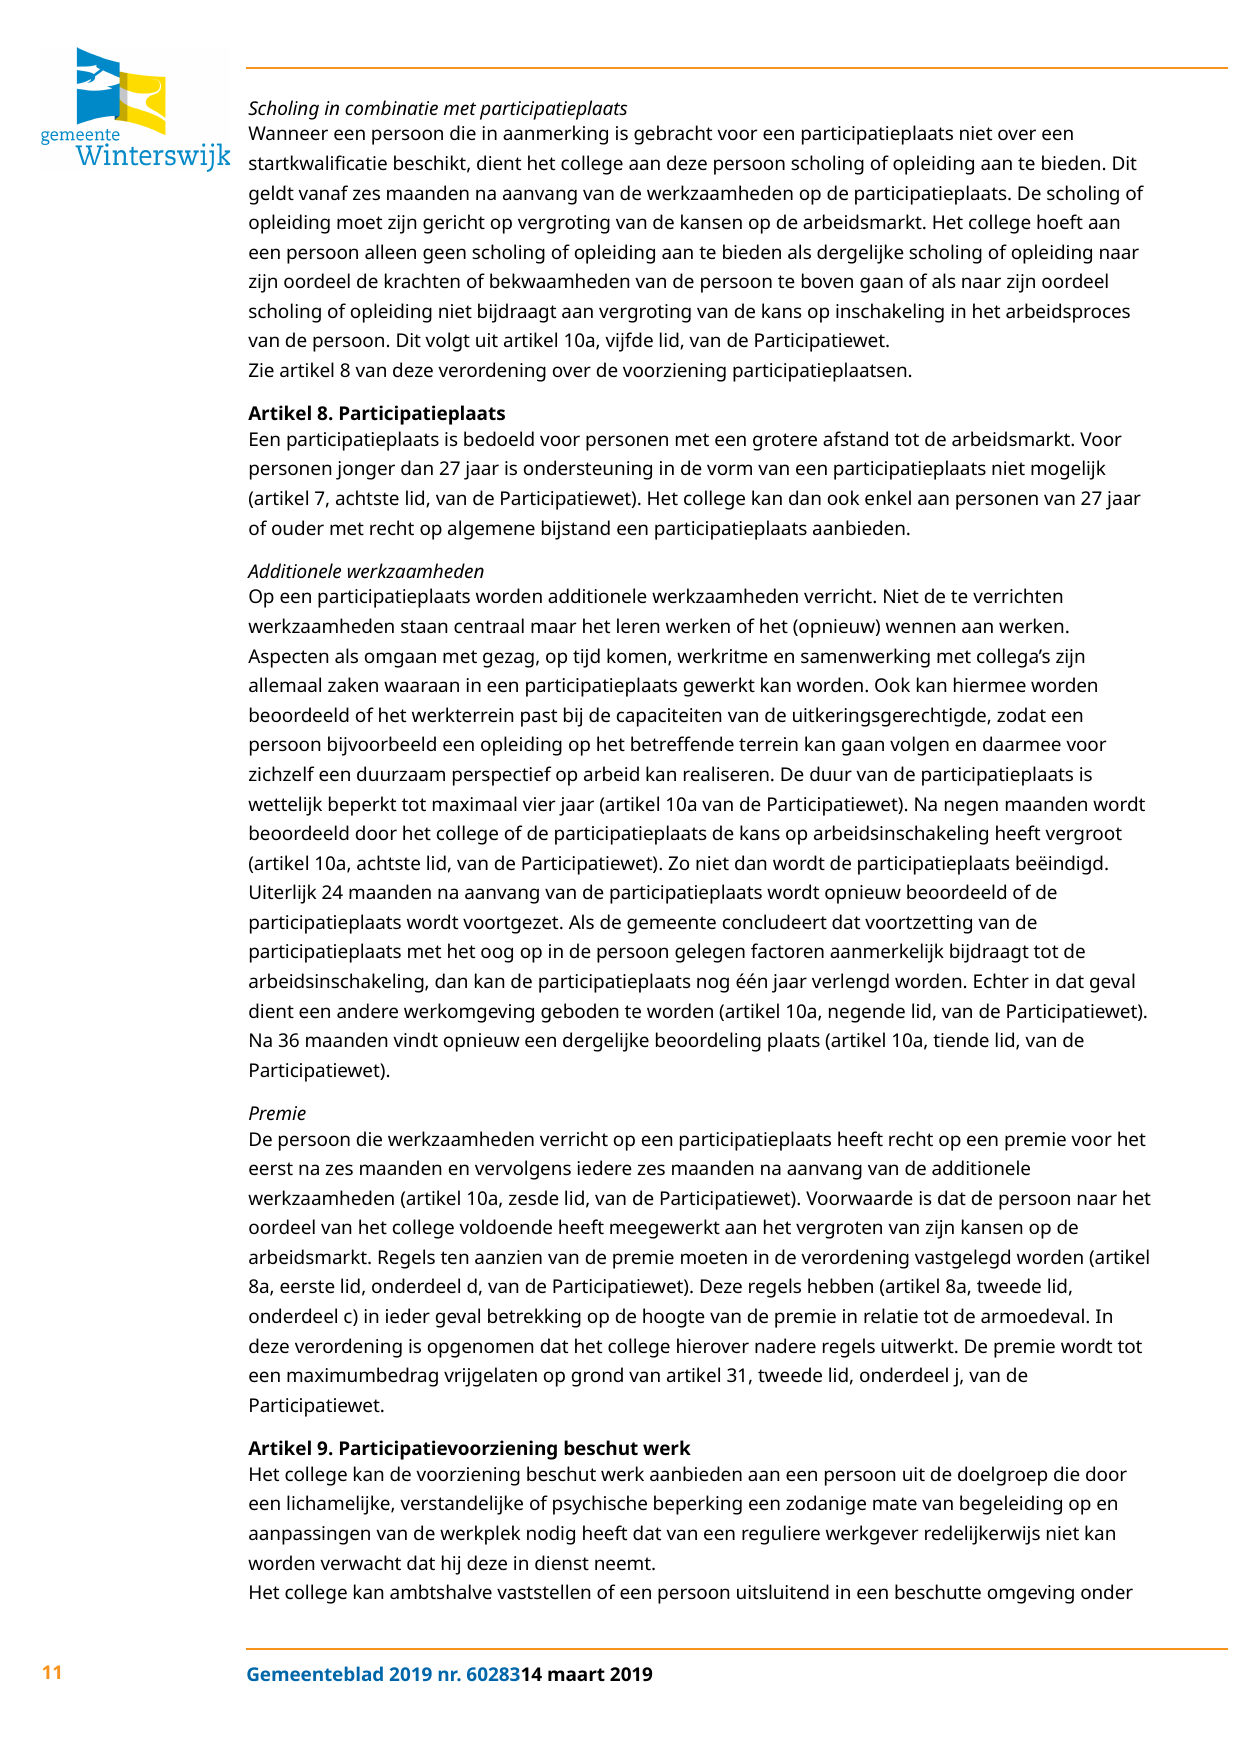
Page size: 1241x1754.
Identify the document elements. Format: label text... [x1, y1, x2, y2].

picture [225, 153, 231, 162]
text Op een participatieplaats worden additionele werkzaamheden verricht. Niet de te verrichten werkzaamheden staan centraal maar het leren werken of het (opnieuw) wennen aan werken. Aspecten als omgaan met gezag, op tijd komen, werkritme en samenwerking met collega’s zijn allemaal zaken waaraan in een participatieplaats gewerkt kan worden. Ook kan hiermee worden beoordeeld of het werkterrein past bij de capaciteiten van de uitkeringsgerechtigde, zodat een persoon bijvoorbeeld een opleiding op het betreffende terrein kan gaan volgen en daarmee voor zichzelf een duurzaam perspectief op arbeid kan realiseren. De duur van de participatieplaats is wettelijk beperkt tot maximaal vier jaar (artikel 10a van de Participatiewet). Na negen maanden wordt beoordeeld door het college of de participatieplaats de kans op arbeidsinschakeling heeft vergroot (artikel 10a, achtste lid, van de Participatiewet). Zo niet dan wordt de participatieplaats beëindigd. Uiterlijk 24 maanden na aanvang van de participatieplaats wordt opnieuw beoordeeld of de participatieplaats wordt voortgezet. Als de gemeente concludeert dat voortzetting van de participatieplaats met het oog op in de persoon gelegen factoren aanmerkelijk bijdraagt tot de arbeidsinschakeling, dan kan de participatieplaats nog één jaar verlengd worden. Echter in dat geval dient een andere werkomgeving geboden te worden (artikel 10a, negende lid, van de Participatiewet). Na 36 maanden vindt opnieuw een dergelijke beoordeling plaats (artikel 10a, tiende lid, van de Participatiewet). [248, 584, 1152, 1083]
text Wanneer een persoon die in aanmerking is gebracht voor een participatieplaats niet over een startkwalificatie beschikt, dient het college aan deze persoon scholing of opleiding aan te bieden. Dit geldt vanaf zes maanden na aanvang van de werkzaamheden op de participatieplaats. De scholing of opleiding moet zijn gericht op vergroting van de kansen op de arbeidsmarkt. Het college hoeft aan een persoon alleen geen scholing of opleiding aan te bieden als dergelijke scholing of opleiding naar zijn oordeel de krachten of bekwaamheden van de persoon te boven gaan of als naar zijn oordeel scholing of opleiding niet bijdraagt aan vergroting van de kans op inschakeling in het arbeidsproces van de persoon. Dit volgt uit artikel 10a, vijfde lid, van de Participatiewet. [248, 121, 1152, 353]
text Een participatieplaats is bedoeld voor personen met een grotere afstand tot de arbeidsmarkt. Voor personen jonger dan 27 jaar is ondersteuning in de vorm van een participatieplaats niet mogelijk (artikel 7, achtste lid, van de Participatiewet). Het college kan dan ook enkel aan personen van 27 jaar of ouder met recht op algemene bijstand een participatieplaats aanbieden. [248, 426, 1152, 541]
picture [41, 47, 231, 172]
text De persoon die werkzaamheden verricht op een participatieplaats heeft recht op een premie voor het eerst na zes maanden en vervolgens iedere zes maanden na aanvang van de additionele werkzaamheden (artikel 10a, zesde lid, van de Participatiewet). Voorwaarde is dat de persoon naar het oordeel van het college voldoende heeft meegewerkt aan het vergroten van zijn kansen op de arbeidsmarkt. Regels ten aanzien van de premie moeten in de verordening vastgelegd worden (artikel 8a, eerste lid, onderdeel d, van de Participatiewet). Deze regels hebben (artikel 8a, tweede lid, onderdeel c) in ieder geval betrekking op de hoogte van de premie in relatie tot de armoedeval. In deze verordening is opgenomen dat het college hierover nadere regels uitwerkt. De premie wordt tot een maximumbedrag vrijgelaten op grond van artikel 31, tweede lid, onderdeel j, van de Participatiewet. [248, 1126, 1152, 1418]
text Het college kan ambtshalve vaststellen of een persoon uitsluitend in een beschutte omgeving onder [248, 1579, 1152, 1605]
text Het college kan de voorziening beschut werk aanbieden aan een persoon uit de doelgroep die door een lichamelijke, verstandelijke of psychische beperking een zodanige mate van begeleiding op en aanpassingen van de werkplek nodig heeft dat van een reguliere werkgever redelijkerwijs niet kan worden verwacht dat hij deze in dienst neemt. [248, 1461, 1152, 1575]
text Scholing in combinatie met participatieplaats [248, 95, 1152, 121]
text Artikel 8. Participatieplaats [248, 400, 1152, 426]
text Additionele werkzaamheden [248, 558, 1152, 584]
text Artikel 9. Participatievoorziening beschut werk [248, 1435, 1152, 1461]
text Premie [248, 1100, 1152, 1126]
text Zie artikel 8 van deze verordening over de voorziening participatieplaatsen. [248, 357, 1152, 383]
